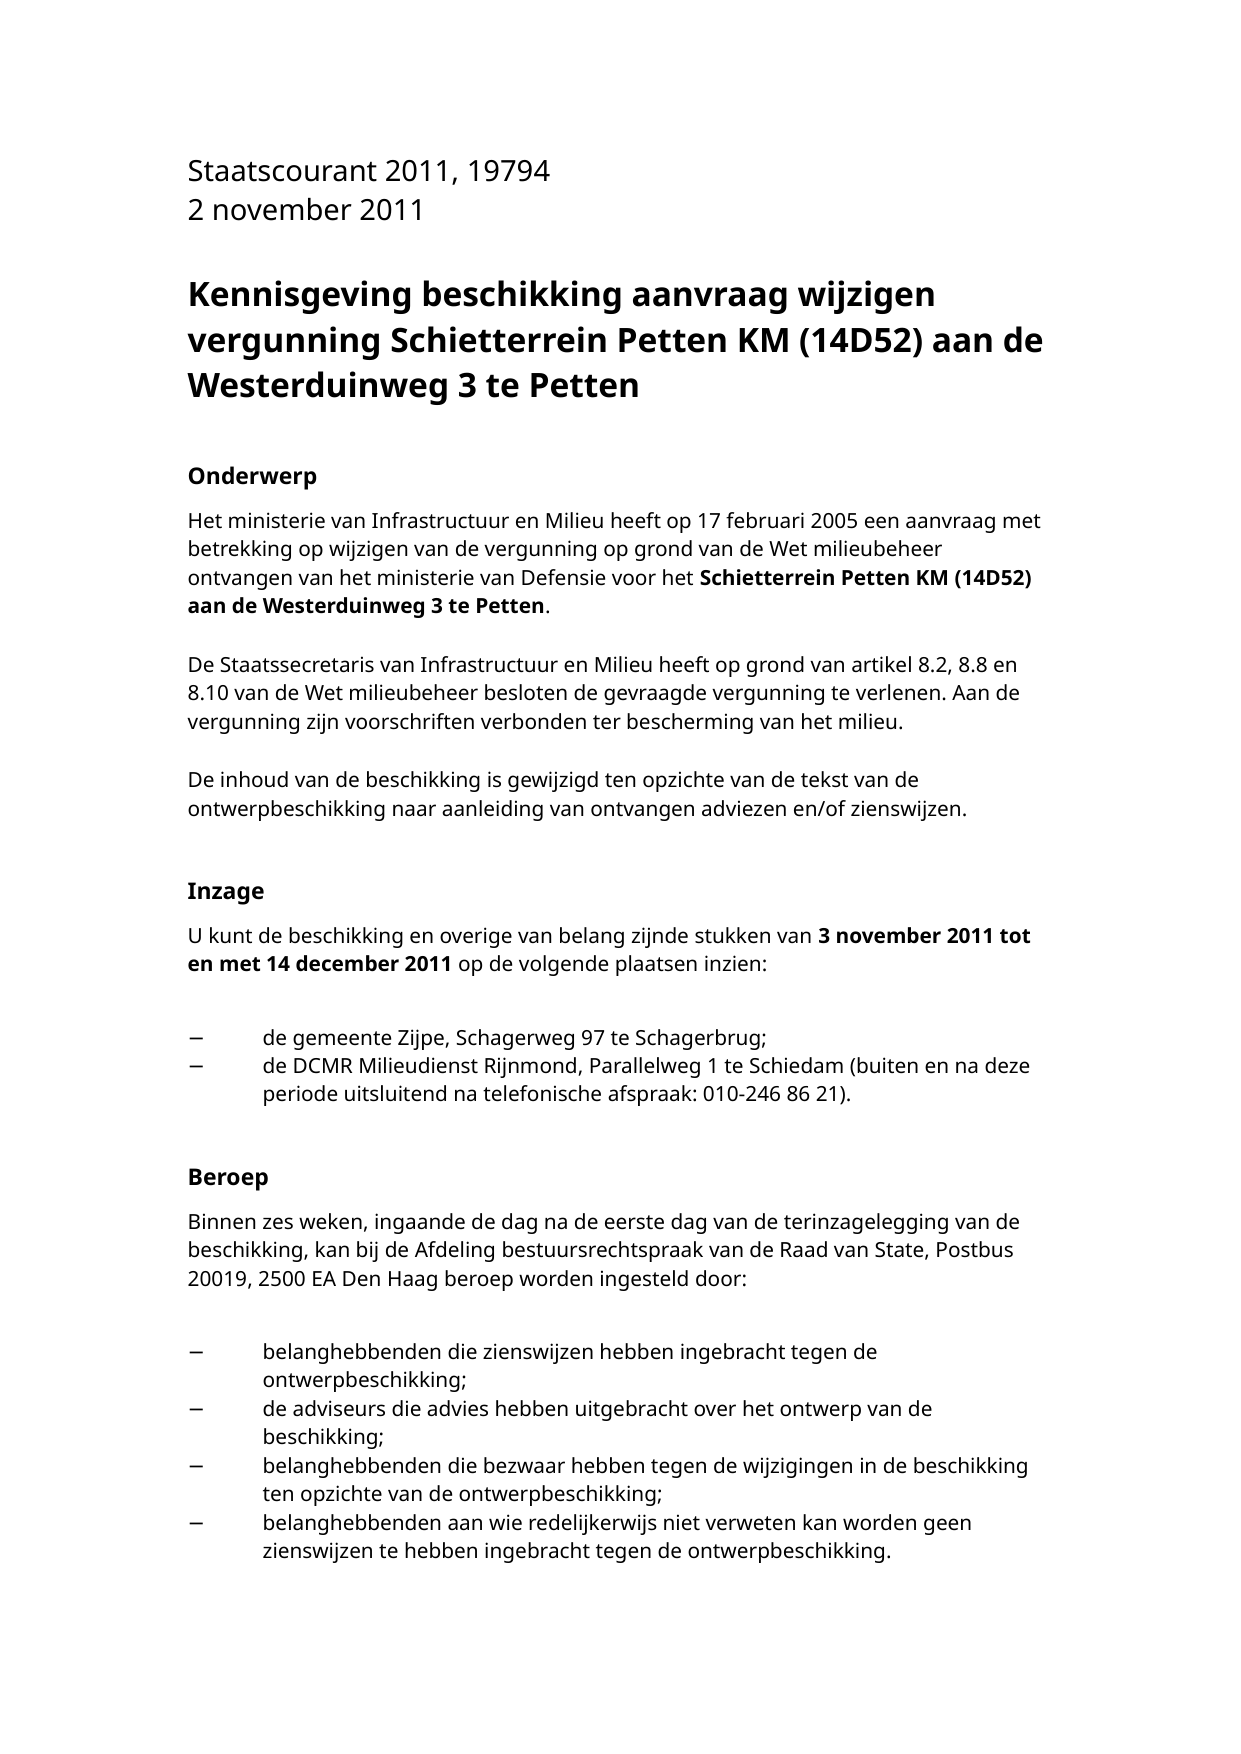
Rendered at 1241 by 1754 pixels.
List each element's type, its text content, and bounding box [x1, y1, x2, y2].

text De Staatssecretaris van Infrastructuur en Milieu heeft op grond van artikel 8.2, 8.8 en 8.10 van de Wet milieubeheer besloten de gevraagde vergunning te verlenen. Aan de vergunning zijn voorschriften verbonden ter bescherming van het milieu. [187, 650, 1053, 735]
text Het ministerie van Infrastructuur en Milieu heeft op 17 februari 2005 een aanvraag met betrekking op wijzigen van de vergunning op grond van de Wet milieubeheer ontvangen van het ministerie van Defensie voor het Schietterrein Petten KM (14D52) aan de Westerduinweg 3 te Petten. [187, 506, 1053, 620]
subtitle Beroep [187, 1161, 1053, 1192]
text Binnen zes weken, ingaande de dag na de eerste dag van de terinzagelegging van de beschikking, kan bij de Afdeling bestuursrechtspraak van de Raad van State, Postbus 20019, 2500 EA Den Haag beroep worden ingesteld door: [187, 1207, 1053, 1292]
text Staatscourant 2011, 19794 [187, 150, 1053, 190]
list belanghebbenden die zienswijzen hebben ingebracht tegen de ontwerpbeschikking; [187, 1337, 1053, 1394]
subtitle Onderwerp [187, 460, 1053, 491]
subtitle Kennisgeving beschikking aanvraag wijzigen vergunning Schietterrein Petten KM (14D52) aan de Westerduinweg 3 te Petten [187, 271, 1053, 407]
list belanghebbenden aan wie redelijkerwijs niet verweten kan worden geen zienswijzen te hebben ingebracht tegen de ontwerpbeschikking. [187, 1508, 1053, 1564]
list de adviseurs die advies hebben uitgebracht over het ontwerp van de beschikking; [187, 1394, 1053, 1451]
subtitle Inzage [187, 874, 1053, 906]
text 2 november 2011 [187, 190, 1053, 229]
list de gemeente Zijpe, Schagerweg 97 te Schagerbrug; [187, 1023, 1053, 1051]
text U kunt de beschikking en overige van belang zijnde stukken van 3 november 2011 tot en met 14 december 2011 op de volgende plaatsen inzien: [187, 921, 1053, 978]
text De inhoud van de beschikking is gewijzigd ten opzichte van de tekst van de ontwerpbeschikking naar aanleiding van ontvangen adviezen en/of zienswijzen. [187, 765, 1053, 822]
list belanghebbenden die bezwaar hebben tegen de wijzigingen in de beschikking ten opzichte van de ontwerpbeschikking; [187, 1451, 1053, 1508]
list de DCMR Milieudienst Rijnmond, Parallelweg 1 te Schiedam (buiten en na deze periode uitsluitend na telefonische afspraak: 010-246 86 21). [187, 1051, 1053, 1108]
